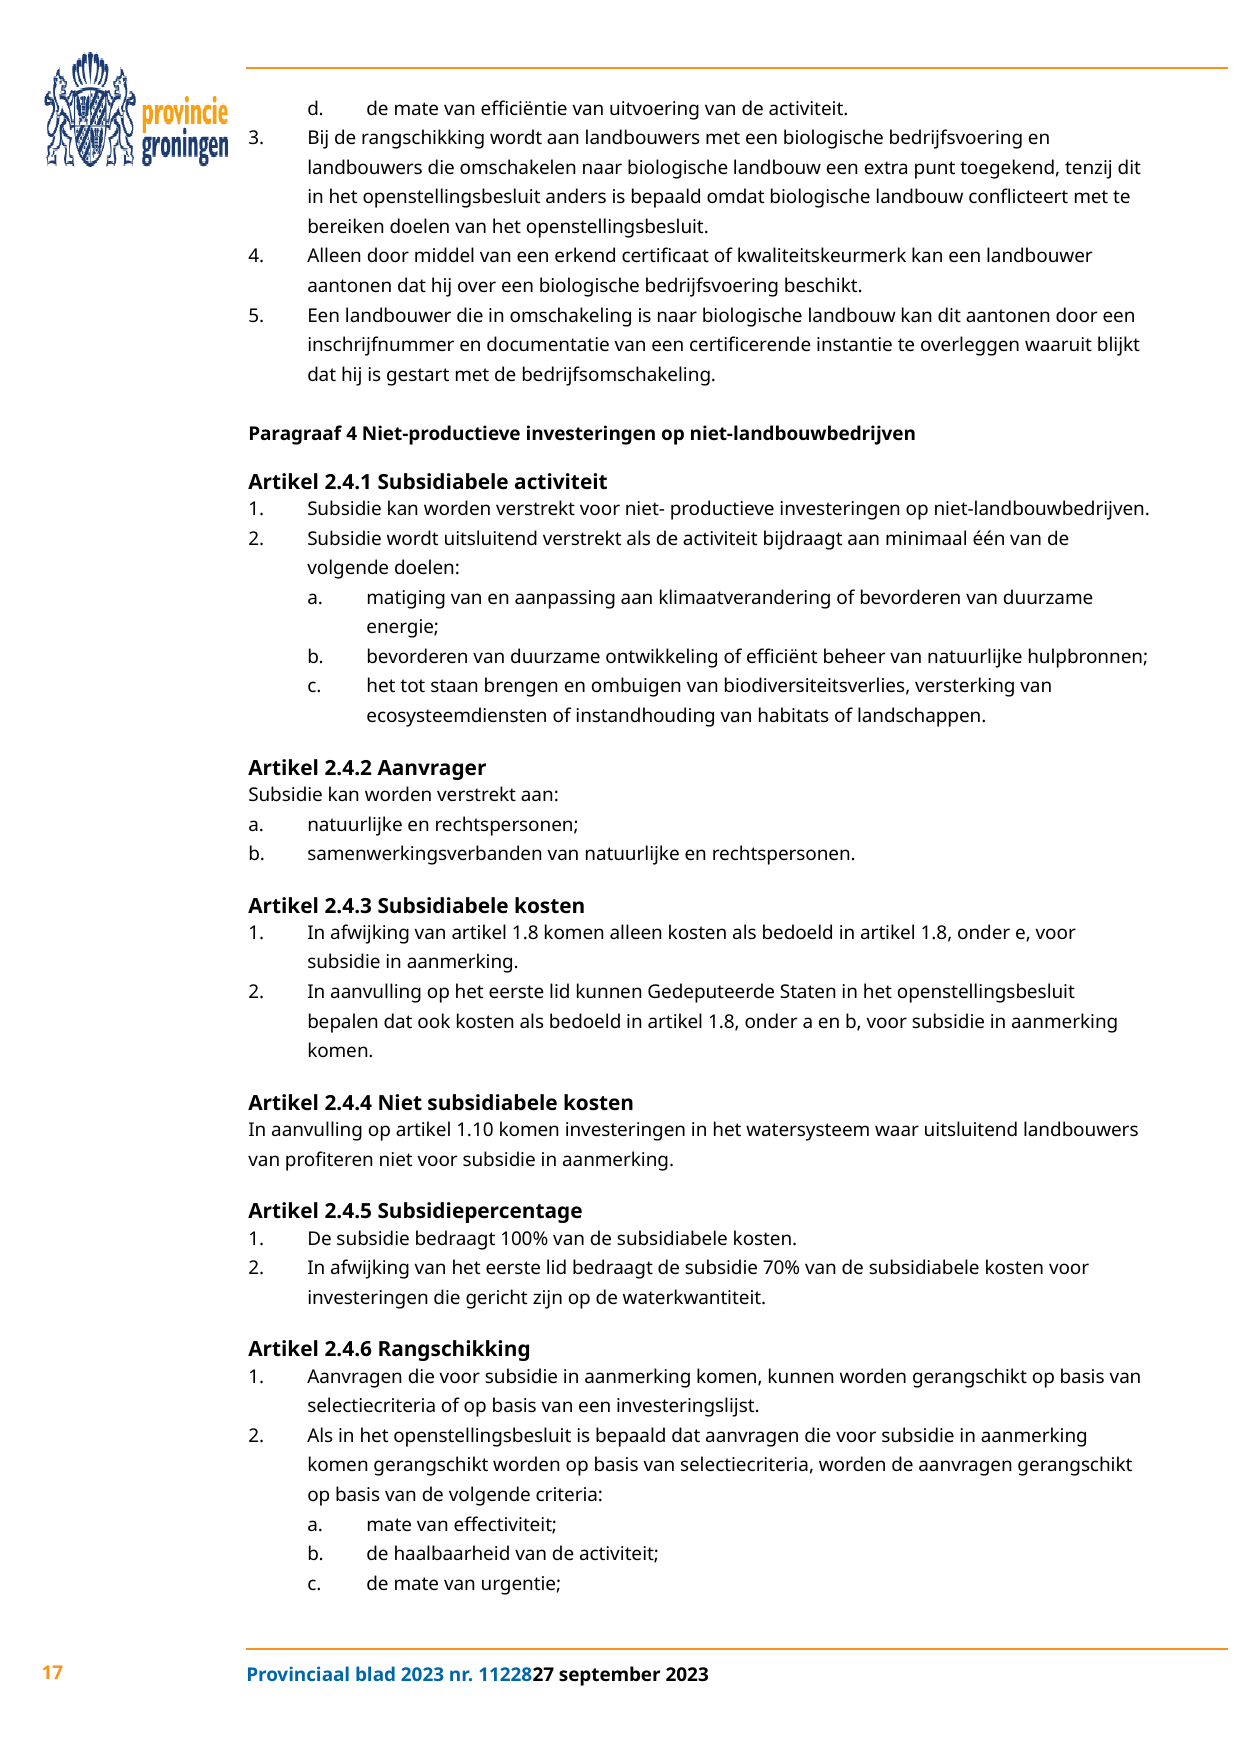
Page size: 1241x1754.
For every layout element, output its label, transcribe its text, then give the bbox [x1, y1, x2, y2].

list samenwerkingsverbanden van natuurlijke en rechtspersonen. [248, 840, 1152, 866]
text Artikel 2.4.1 Subsidiabele activiteit [248, 467, 1152, 495]
list Een landbouwer die in omschakeling is naar biologische landbouw kan dit aantonen door een inschrijfnummer en documentatie van een certificerende instantie te overleggen waaruit blijkt dat hij is gestart met de bedrijfsomschakeling. [248, 302, 1152, 387]
list De subsidie bedraagt 100% van de subsidiabele kosten. [248, 1225, 1152, 1251]
list In afwijking van het eerste lid bedraagt de subsidie 70% van de subsidiabele kosten voor investeringen die gericht zijn op de waterkwantiteit. [248, 1254, 1152, 1310]
list Alleen door middel van een erkend certificaat of kwaliteitskeurmerk kan een landbouwer aantonen dat hij over een biologische bedrijfsvoering beschikt. [248, 243, 1152, 298]
text Artikel 2.4.4 Niet subsidiabele kosten [248, 1088, 1152, 1116]
text Artikel 2.4.6 Rangschikking [248, 1334, 1152, 1363]
text Paragraaf 4 Niet-productieve investeringen op niet-landbouwbedrijven [248, 420, 1152, 446]
list de mate van efficiëntie van uitvoering van de activiteit. [307, 95, 1152, 121]
list bevorderen van duurzame ontwikkeling of efficiënt beheer van natuurlijke hulpbronnen; [307, 643, 1152, 669]
text Artikel 2.4.2 Aanvrager [248, 753, 1152, 781]
list In afwijking van artikel 1.8 komen alleen kosten als bedoeld in artikel 1.8, onder e, voor subsidie in aanmerking. [248, 919, 1152, 974]
text Subsidie kan worden verstrekt aan: [248, 781, 1152, 807]
list mate van effectiviteit; [307, 1511, 1152, 1536]
list Als in het openstellingsbesluit is bepaald dat aanvragen die voor subsidie in aanmerking komen gerangschikt worden op basis van selectiecriteria, worden de aanvragen gerangschikt op basis van de volgende criteria: [248, 1422, 1152, 1507]
list Aanvragen die voor subsidie in aanmerking komen, kunnen worden gerangschikt op basis van selectiecriteria of op basis van een investeringslijst. [248, 1363, 1152, 1418]
text In aanvulling op artikel 1.10 komen investeringen in het watersysteem waar uitsluitend landbouwers van profiteren niet voor subsidie in aanmerking. [248, 1116, 1152, 1172]
list Bij de rangschikking wordt aan landbouwers met een biologische bedrijfsvoering en landbouwers die omschakelen naar biologische landbouw een extra punt toegekend, tenzij dit in het openstellingsbesluit anders is bepaald omdat biologische landbouw conflicteert met te bereiken doelen van het openstellingsbesluit. [248, 124, 1152, 239]
text Artikel 2.4.5 Subsidiepercentage [248, 1196, 1152, 1225]
picture [41, 47, 231, 172]
list natuurlijke en rechtspersonen; [248, 811, 1152, 836]
list In aanvulling op het eerste lid kunnen Gedeputeerde Staten in het openstellingsbesluit bepalen dat ook kosten als bedoeld in artikel 1.8, onder a en b, voor subsidie in aanmerking komen. [248, 978, 1152, 1063]
list de haalbaarheid van de activiteit; [307, 1540, 1152, 1566]
list Subsidie kan worden verstrekt voor niet- productieve investeringen op niet-landbouwbedrijven. [248, 495, 1152, 521]
text Artikel 2.4.3 Subsidiabele kosten [248, 891, 1152, 919]
list het tot staan brengen en ombuigen van biodiversiteitsverlies, versterking van ecosysteemdiensten of instandhouding van habitats of landschappen. [307, 673, 1152, 728]
list Subsidie wordt uitsluitend verstrekt als de activiteit bijdraagt aan minimaal één van de volgende doelen: [248, 525, 1152, 580]
list de mate van urgentie; [307, 1570, 1152, 1596]
list matiging van en aanpassing aan klimaatverandering of bevorderen van duurzame energie; [307, 584, 1152, 639]
